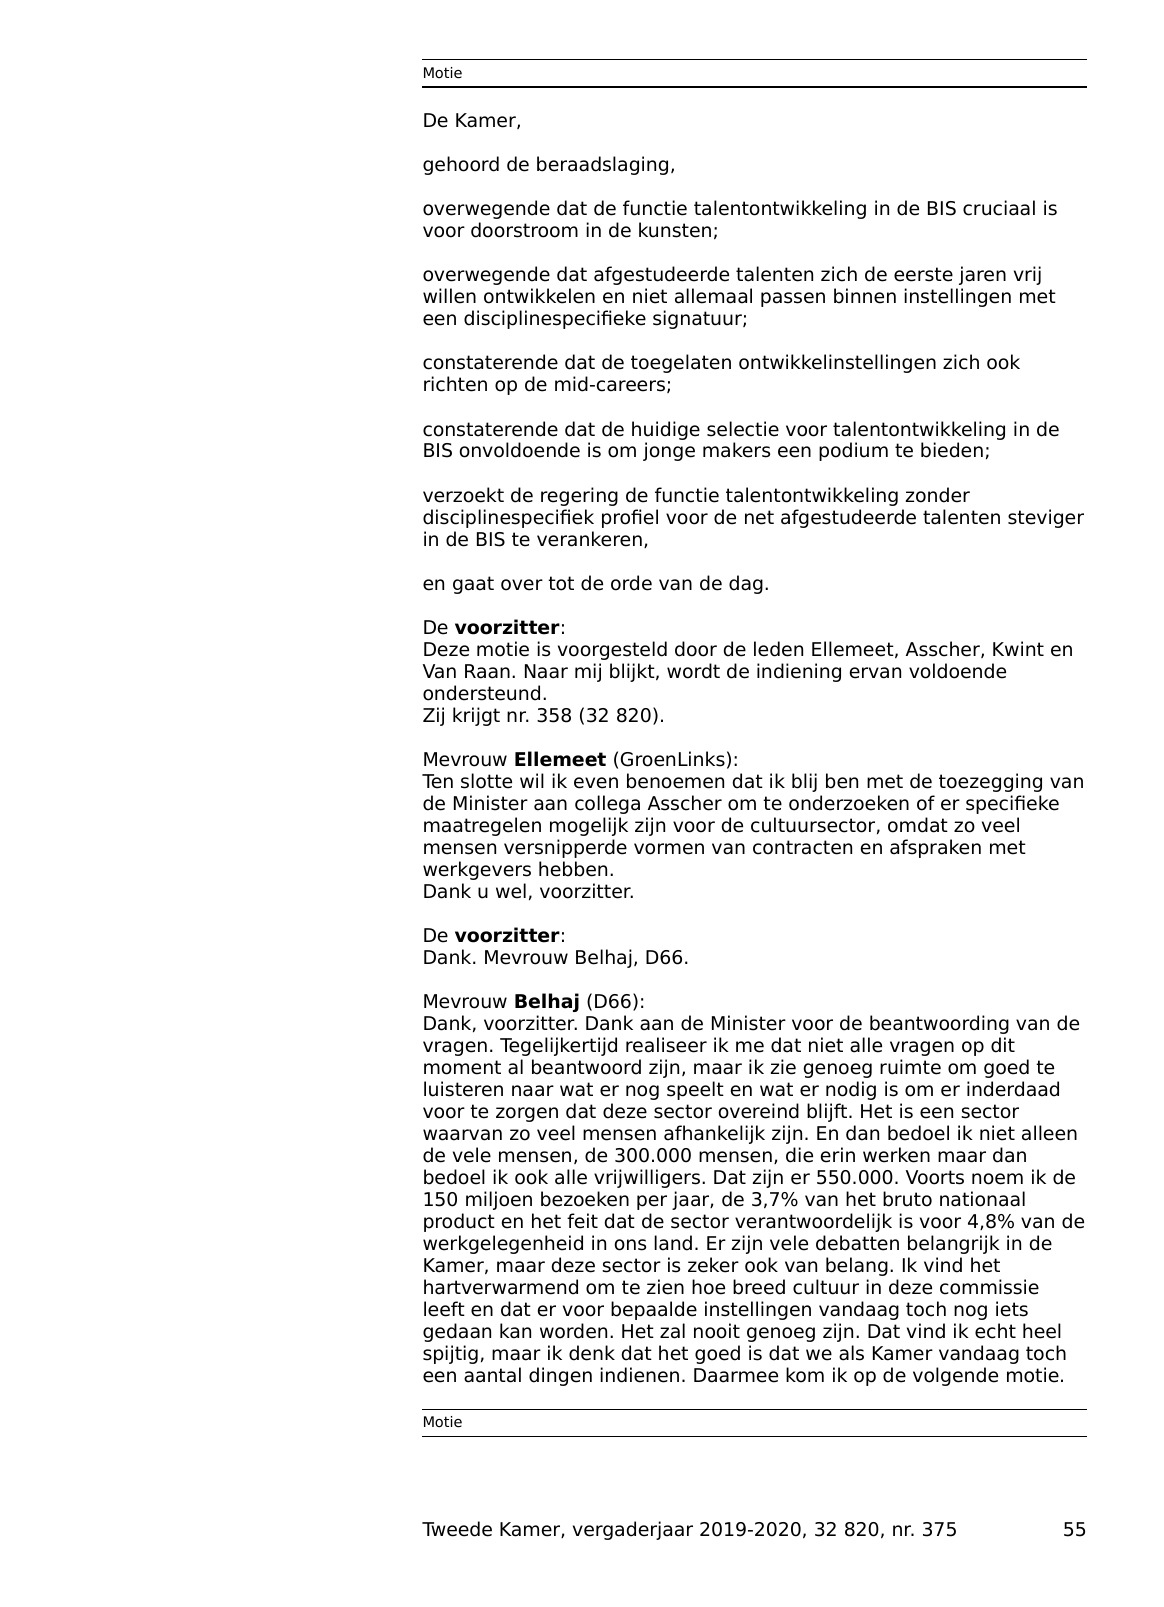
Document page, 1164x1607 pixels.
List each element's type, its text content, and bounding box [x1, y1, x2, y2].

text overwegende dat de functie talentontwikkeling in de BIS cruciaal is voor doorstroom in de kunsten; [422, 198, 1087, 242]
table_header Motie [422, 1410, 1087, 1436]
text overwegende dat afgestudeerde talenten zich de eerste jaren vrij willen ontwikkelen en niet allemaal passen binnen instellingen met een disciplinespecifieke signatuur; [422, 264, 1087, 330]
text en gaat over tot de orde van de dag. [422, 573, 1087, 595]
text Deze motie is voorgesteld door de leden Ellemeet, Asscher, Kwint en Van Raan. Naar mij blijkt, wordt de indiening ervan voldoende ondersteund. [422, 639, 1087, 705]
table_header Motie [422, 60, 1087, 86]
text gehoord de beraadslaging, [422, 154, 1087, 176]
text Ten slotte wil ik even benoemen dat ik blij ben met de toezegging van de Minister aan collega Asscher om te onderzoeken of er specifieke maatregelen mogelijk zijn voor de cultuursector, omdat zo veel mensen versnipperde vormen van contracten en afspraken met werkgevers hebben. [422, 771, 1087, 881]
text De voorzitter: [422, 925, 1087, 947]
text Zij krijgt nr. 358 (32 820). [422, 705, 1087, 727]
text Mevrouw Ellemeet (GroenLinks): [422, 749, 1087, 771]
text constaterende dat de huidige selectie voor talentontwikkeling in de BIS onvoldoende is om jonge makers een podium te bieden; [422, 418, 1087, 462]
text Mevrouw Belhaj (D66): [422, 991, 1087, 1013]
text De Kamer, [422, 110, 1087, 132]
text constaterende dat de toegelaten ontwikkelinstellingen zich ook richten op de mid-careers; [422, 352, 1087, 396]
text Dank, voorzitter. Dank aan de Minister voor de beantwoording van de vragen. Tegelijkertijd realiseer ik me dat niet alle vragen op dit moment al beantwoord zijn, maar ik zie genoeg ruimte om goed te luisteren naar wat er nog speelt en wat er nodig is om er inderdaad voor te zorgen dat deze sector overeind blijft. Het is een sector waarvan zo veel mensen afhankelijk zijn. En dan bedoel ik niet alleen de vele mensen, de 300.000 mensen, die erin werken maar dan bedoel ik ook alle vrijwilligers. Dat zijn er 550.000. Voorts noem ik de 150 miljoen bezoeken per jaar, de 3,7% van het bruto nationaal product en het feit dat de sector verantwoordelijk is voor 4,8% van de werkgelegenheid in ons land. Er zijn vele debatten belangrijk in de Kamer, maar deze sector is zeker ook van belang. Ik vind het hartverwarmend om te zien hoe breed cultuur in deze commissie leeft en dat er voor bepaalde instellingen vandaag toch nog iets gedaan kan worden. Het zal nooit genoeg zijn. Dat vind ik echt heel spijtig, maar ik denk dat het goed is dat we als Kamer vandaag toch een aantal dingen indienen. Daarmee kom ik op de volgende motie. [422, 1013, 1087, 1387]
text Dank. Mevrouw Belhaj, D66. [422, 947, 1087, 969]
text verzoekt de regering de functie talentontwikkeling zonder disciplinespecifiek profiel voor de net afgestudeerde talenten steviger in de BIS te verankeren, [422, 484, 1087, 551]
text Dank u wel, voorzitter. [422, 881, 1087, 903]
text De voorzitter: [422, 617, 1087, 639]
